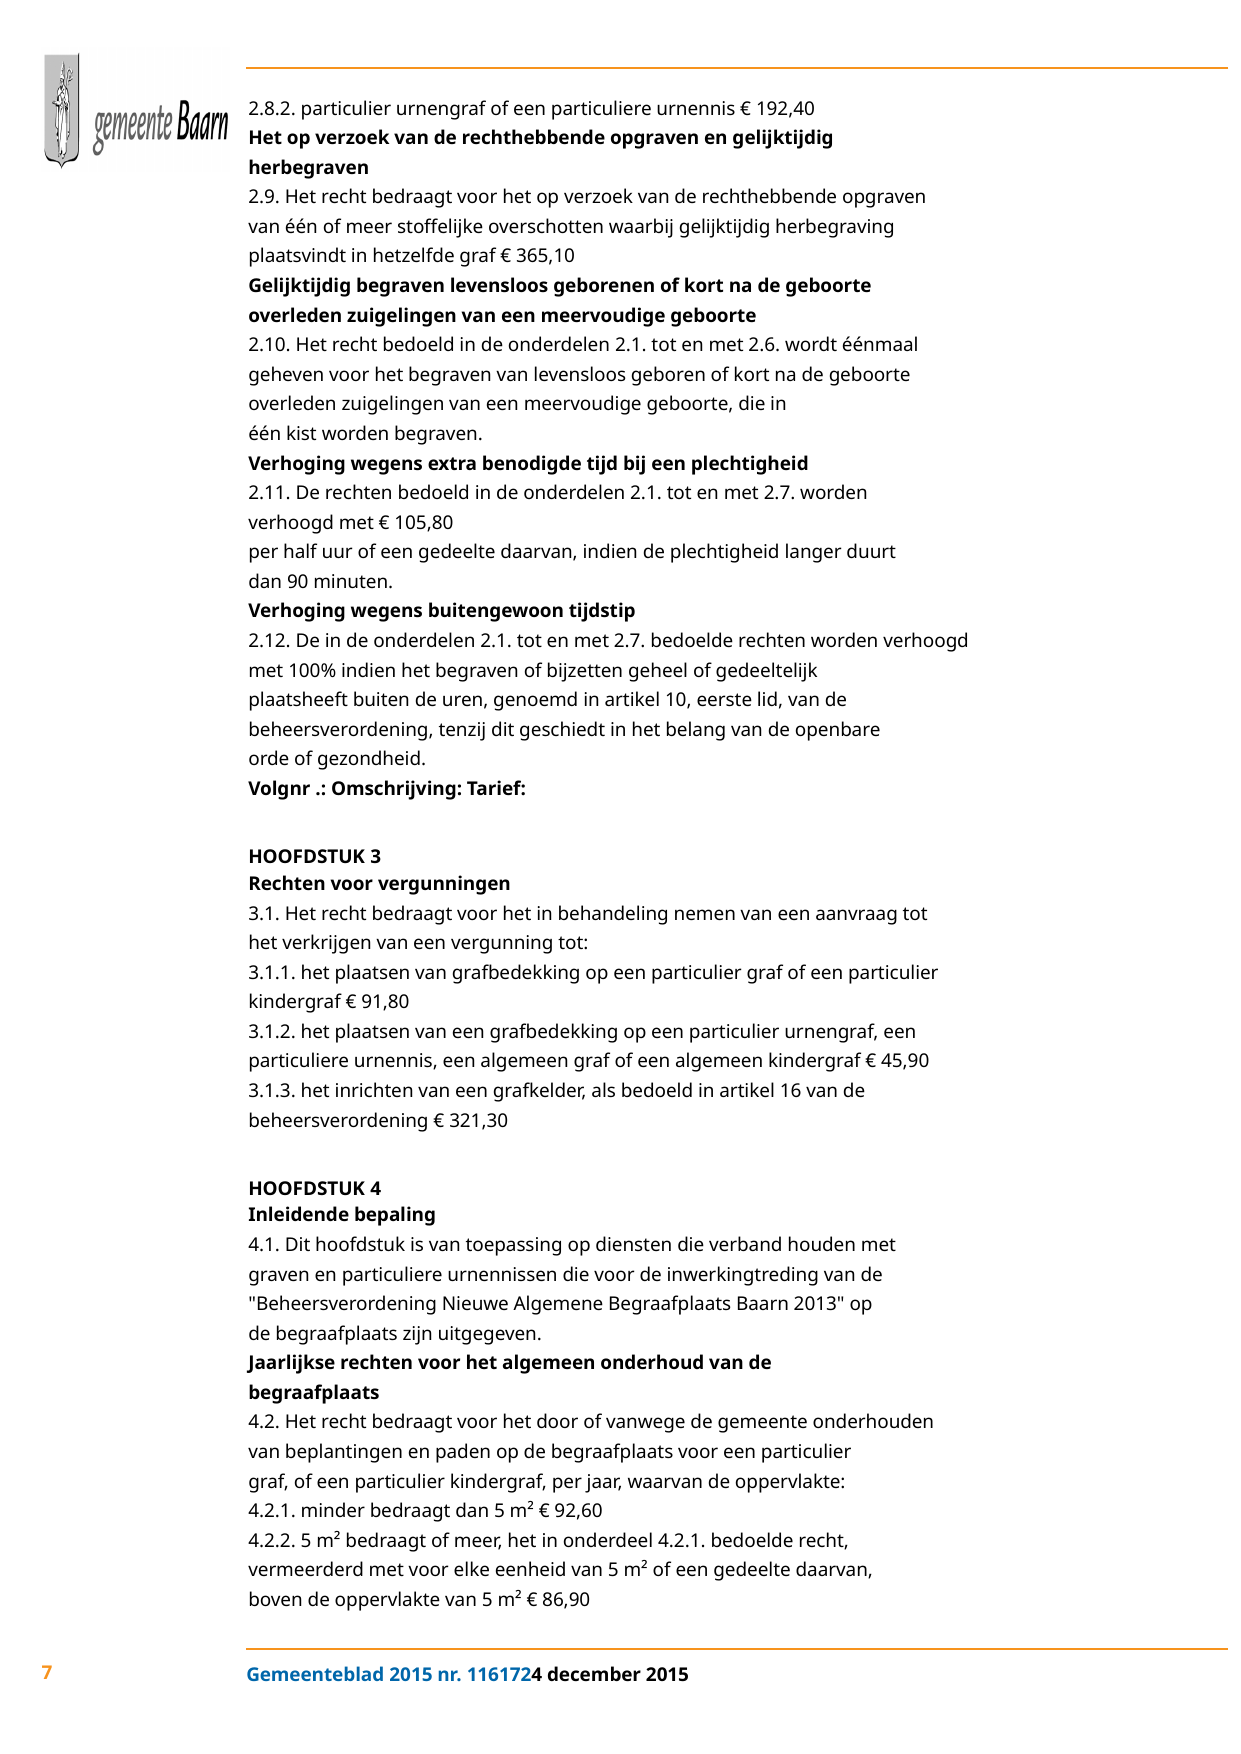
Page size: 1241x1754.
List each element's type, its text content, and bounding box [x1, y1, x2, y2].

text Gelijktijdig begraven levensloos geborenen of kort na de geboorte [248, 272, 1152, 298]
text begraafplaats [248, 1379, 1152, 1405]
text 2.8.2. particulier urnengraf of een particuliere urnennis € 192,40 [248, 95, 1152, 121]
text 4.1. Dit hoofdstuk is van toepassing op diensten die verband houden met [248, 1231, 1152, 1257]
picture [41, 47, 231, 172]
text 2.12. De in de onderdelen 2.1. tot en met 2.7. bedoelde rechten worden verhoogd [248, 627, 1152, 653]
text verhoogd met € 105,80 [248, 509, 1152, 535]
text dan 90 minuten. [248, 568, 1152, 594]
text 4.2. Het recht bedraagt voor het door of vanwege de gemeente onderhouden [248, 1409, 1152, 1434]
text beheersverordening, tenzij dit geschiedt in het belang van de openbare [248, 716, 1152, 742]
text 4.2.2. 5 m² bedraagt of meer, het in onderdeel 4.2.1. bedoelde recht, [248, 1527, 1152, 1553]
text graf, of een particulier kindergraf, per jaar, waarvan de oppervlakte: [248, 1468, 1152, 1494]
text beheersverordening € 321,30 [248, 1107, 1152, 1132]
text Jaarlijkse rechten voor het algemeen onderhoud van de [248, 1349, 1152, 1375]
text Volgnr .: Omschrijving: Tarief: [248, 775, 1152, 801]
text de begraafplaats zijn uitgegeven. [248, 1320, 1152, 1346]
text vermeerderd met voor elke eenheid van 5 m² of een gedeelte daarvan, [248, 1557, 1152, 1582]
text boven de oppervlakte van 5 m² € 86,90 [248, 1586, 1152, 1612]
text 3.1.2. het plaatsen van een grafbedekking op een particulier urnengraf, een [248, 1018, 1152, 1044]
text Rechten voor vergunningen [248, 870, 1152, 896]
text het verkrijgen van een vergunning tot: [248, 929, 1152, 955]
text één kist worden begraven. [248, 420, 1152, 446]
text 3.1. Het recht bedraagt voor het in behandeling nemen van een aanvraag tot [248, 900, 1152, 925]
text per half uur of een gedeelte daarvan, indien de plechtigheid langer duurt [248, 538, 1152, 564]
text orde of gezondheid. [248, 746, 1152, 771]
text 2.10. Het recht bedoeld in de onderdelen 2.1. tot en met 2.6. wordt éénmaal [248, 331, 1152, 357]
text Inleidende bepaling [248, 1202, 1152, 1227]
text plaatsvindt in hetzelfde graf € 365,10 [248, 243, 1152, 268]
text 2.11. De rechten bedoeld in de onderdelen 2.1. tot en met 2.7. worden [248, 479, 1152, 505]
text Het op verzoek van de rechthebbende opgraven en gelijktijdig [248, 124, 1152, 150]
text HOOFDSTUK 3 [248, 842, 1152, 870]
text HOOFDSTUK 4 [248, 1173, 1152, 1202]
text geheven voor het begraven van levensloos geboren of kort na de geboorte [248, 361, 1152, 387]
text particuliere urnennis, een algemeen graf of een algemeen kindergraf € 45,90 [248, 1048, 1152, 1073]
text kindergraf € 91,80 [248, 988, 1152, 1014]
text van beplantingen en paden op de begraafplaats voor een particulier [248, 1438, 1152, 1464]
text van één of meer stoffelijke overschotten waarbij gelijktijdig herbegraving [248, 213, 1152, 239]
text overleden zuigelingen van een meervoudige geboorte, die in [248, 391, 1152, 416]
text plaatsheeft buiten de uren, genoemd in artikel 10, eerste lid, van de [248, 686, 1152, 712]
text 3.1.1. het plaatsen van grafbedekking op een particulier graf of een particulier [248, 959, 1152, 984]
text Verhoging wegens extra benodigde tijd bij een plechtigheid [248, 450, 1152, 476]
text 4.2.1. minder bedraagt dan 5 m² € 92,60 [248, 1497, 1152, 1523]
text herbegraven [248, 154, 1152, 180]
text graven en particuliere urnennissen die voor de inwerkingtreding van de [248, 1261, 1152, 1287]
text met 100% indien het begraven of bijzetten geheel of gedeeltelijk [248, 657, 1152, 683]
text 3.1.3. het inrichten van een grafkelder, als bedoeld in artikel 16 van de [248, 1077, 1152, 1103]
text overleden zuigelingen van een meervoudige geboorte [248, 302, 1152, 328]
text "Beheersverordening Nieuwe Algemene Begraafplaats Baarn 2013" op [248, 1290, 1152, 1316]
text 2.9. Het recht bedraagt voor het op verzoek van de rechthebbende opgraven [248, 183, 1152, 209]
text Verhoging wegens buitengewoon tijdstip [248, 598, 1152, 623]
